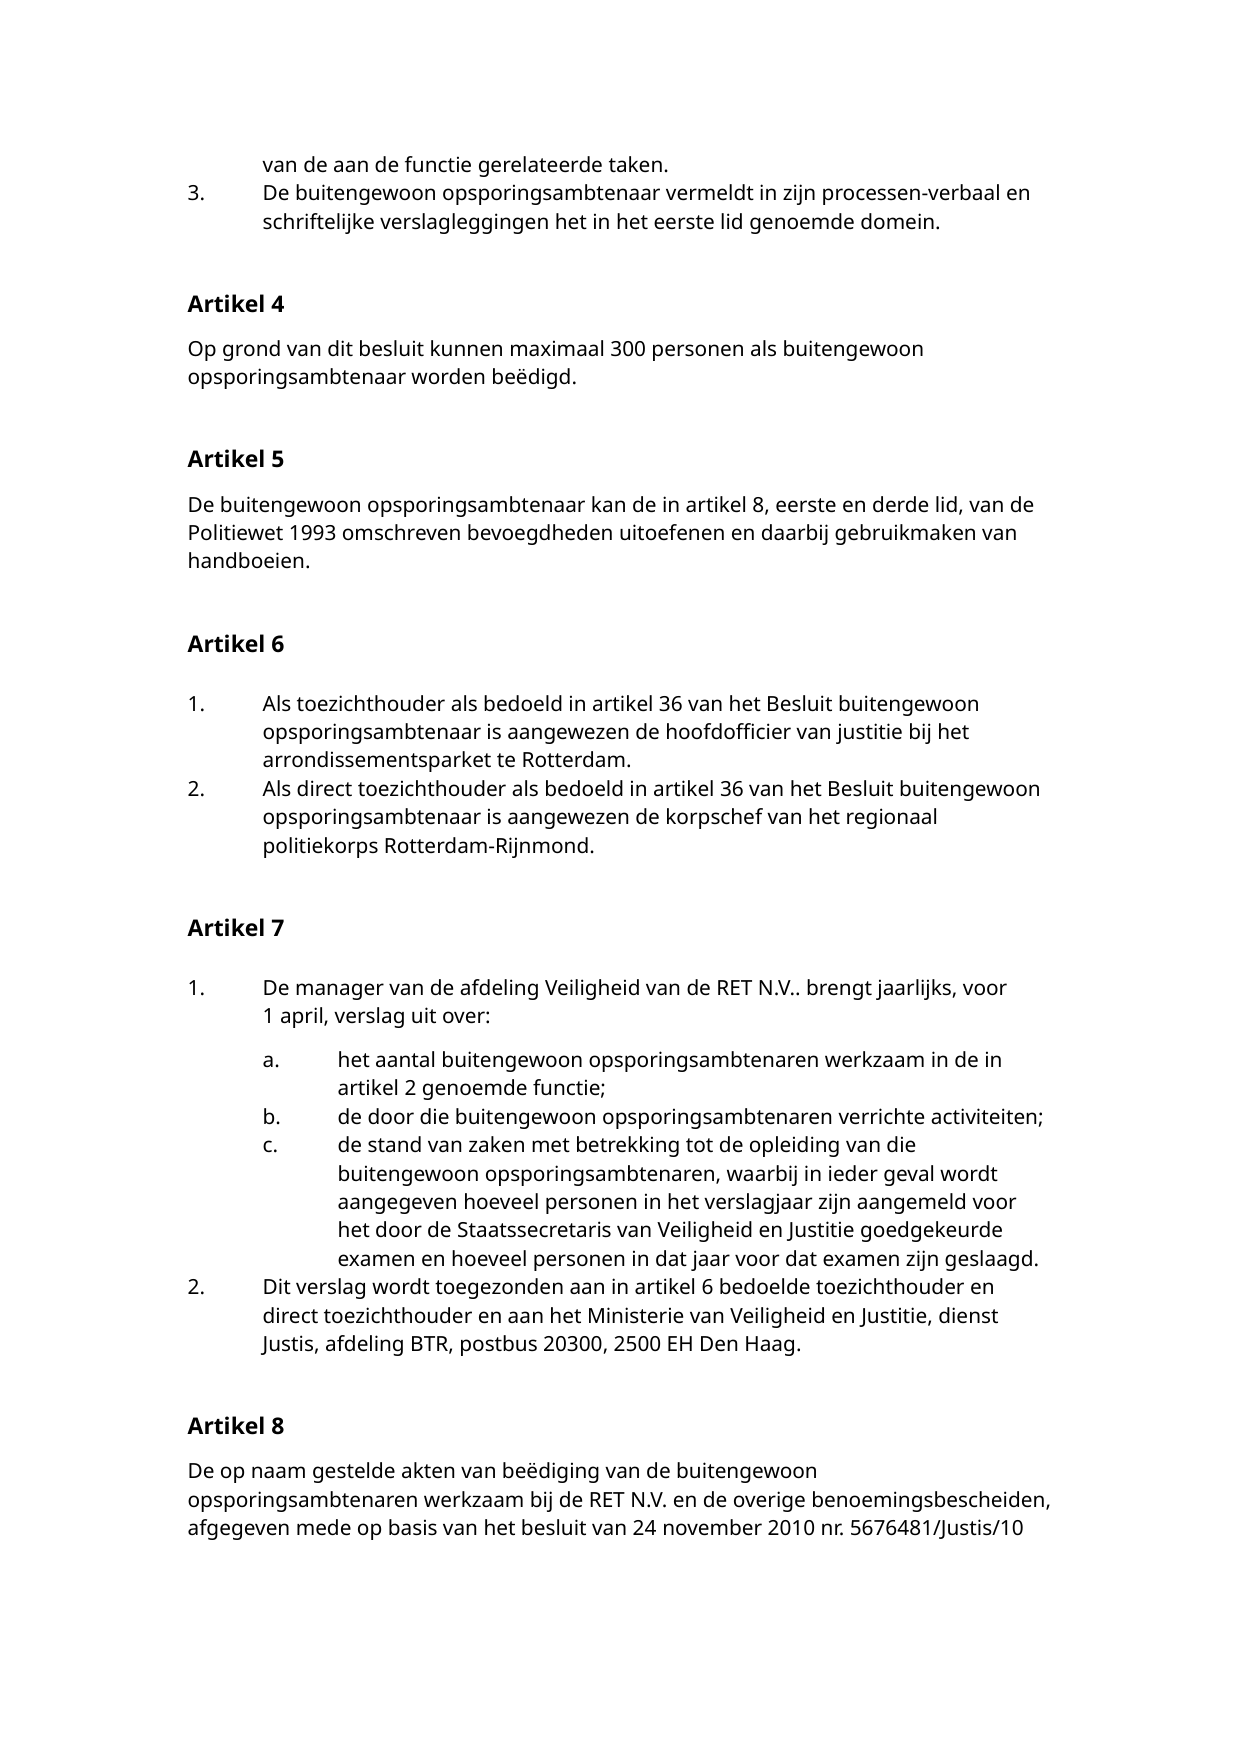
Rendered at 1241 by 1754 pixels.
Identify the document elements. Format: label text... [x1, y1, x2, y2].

list de stand van zaken met betrekking tot de opleiding van die buitengewoon opsporingsambtenaren, waarbij in ieder geval wordt aangegeven hoeveel personen in het verslagjaar zijn aangemeld voor het door de Staatssecretaris van Veiligheid en Justitie goedgekeurde examen en hoeveel personen in dat jaar voor dat examen zijn geslaagd. [262, 1130, 1053, 1272]
list de door die buitengewoon opsporingsambtenaren verrichte activiteiten; [262, 1102, 1053, 1130]
list De buitengewoon opsporingsambtenaar vermeldt in zijn processen-verbaal en schriftelijke verslagleggingen het in het eerste lid genoemde domein. [187, 178, 1053, 235]
subtitle Artikel 6 [187, 627, 1053, 659]
list De manager van de afdeling Veiligheid van de RET N.V.. brengt jaarlijks, voor 1 april, verslag uit over: [187, 973, 1053, 1030]
list van de aan de functie gerelateerde taken. [187, 150, 1053, 178]
list het aantal buitengewoon opsporingsambtenaren werkzaam in de in artikel 2 genoemde functie; [262, 1045, 1053, 1102]
text De op naam gestelde akten van beëdiging van de buitengewoon opsporingsambtenaren werkzaam bij de RET N.V. en de overige benoemingsbescheiden, afgegeven mede op basis van het besluit van 24 november 2010 nr. 5676481/Justis/10 [187, 1457, 1053, 1542]
subtitle Artikel 7 [187, 912, 1053, 943]
subtitle Artikel 5 [187, 443, 1053, 475]
list Als direct toezichthouder als bedoeld in artikel 36 van het Besluit buitengewoon opsporingsambtenaar is aangewezen de korpschef van het regionaal politiekorps Rotterdam-Rijnmond. [187, 774, 1053, 859]
subtitle Artikel 8 [187, 1410, 1053, 1442]
list Als toezichthouder als bedoeld in artikel 36 van het Besluit buitengewoon opsporingsambtenaar is aangewezen de hoofdofficier van justitie bij het arrondissementsparket te Rotterdam. [187, 689, 1053, 774]
text De buitengewoon opsporingsambtenaar kan de in artikel 8, eerste en derde lid, van de Politiewet 1993 omschreven bevoegdheden uitoefenen en daarbij gebruikmaken van handboeien. [187, 490, 1053, 575]
list Dit verslag wordt toegezonden aan in artikel 6 bedoelde toezichthouder en direct toezichthouder en aan het Ministerie van Veiligheid en Justitie, dienst Justis, afdeling BTR, postbus 20300, 2500 EH Den Haag. [187, 1272, 1053, 1358]
subtitle Artikel 4 [187, 288, 1053, 319]
text Op grond van dit besluit kunnen maximaal 300 personen als buitengewoon opsporingsambtenaar worden beëdigd. [187, 334, 1053, 391]
